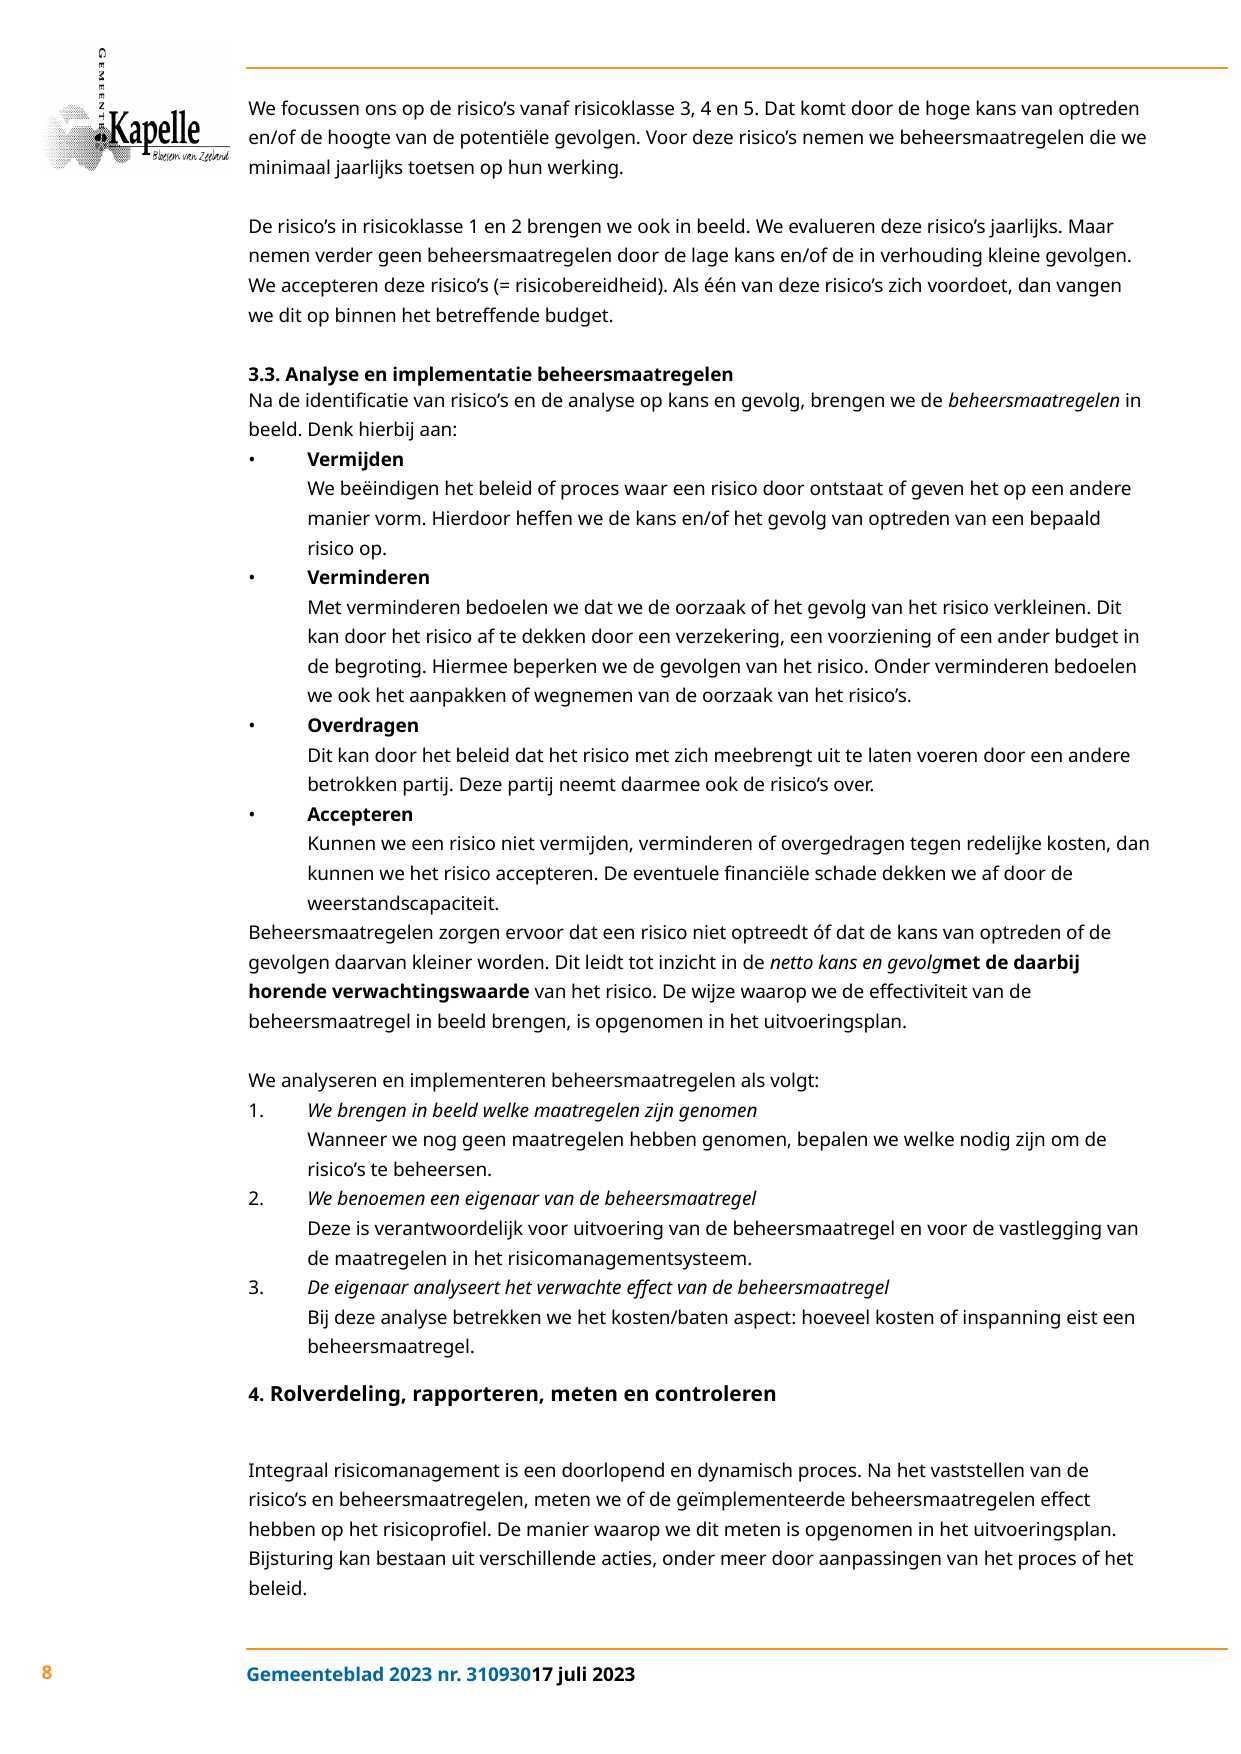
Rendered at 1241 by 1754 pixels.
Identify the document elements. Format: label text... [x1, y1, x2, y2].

text We analyseren en implementeren beheersmaatregelen als volgt: [248, 1067, 1152, 1093]
list Verminderen [248, 564, 1152, 590]
list Accepteren [248, 801, 1152, 827]
picture [41, 47, 231, 172]
list Dit kan door het beleid dat het risico met zich meebrengt uit te laten voeren door een andere betrokken partij. Deze partij neemt daarmee ook de risico’s over. [248, 742, 1152, 797]
list Overdragen [248, 712, 1152, 738]
list De eigenaar analyseert het verwachte effect van de beheersmaatregel [248, 1274, 1152, 1300]
text Na de identificatie van risico’s en de analyse op kans en gevolg, brengen we de beheersmaatregelen in beeld. Denk hierbij aan: [248, 387, 1152, 442]
list Vermijden [248, 446, 1152, 472]
text 3.3. Analyse en implementatie beheersmaatregelen [248, 361, 1152, 387]
list We beëindigen het beleid of proces waar een risico door ontstaat of geven het op een andere manier vorm. Hierdoor heffen we de kans en/of het gevolg van optreden van een bepaald risico op. [248, 476, 1152, 560]
text Integraal risicomanagement is een doorlopend en dynamisch proces. Na het vaststellen van de risico’s en beheersmaatregelen, meten we of de geïmplementeerde beheersmaatregelen effect hebben op het risicoprofiel. De manier waarop we dit meten is opgenomen in het uitvoeringsplan. Bijsturing kan bestaan uit verschillende acties, onder meer door aanpassingen van het proces of het beleid. [248, 1457, 1152, 1601]
text We focussen ons op de risico’s vanaf risicoklasse 3, 4 en 5. Dat komt door de hoge kans van optreden en/of de hoogte van de potentiële gevolgen. Voor deze risico’s nemen we beheersmaatregelen die we minimaal jaarlijks toetsen op hun werking. [248, 95, 1152, 180]
list Deze is verantwoordelijk voor uitvoering van de beheersmaatregel en voor de vastlegging van de maatregelen in het risicomanagementsysteem. [248, 1215, 1152, 1270]
list Kunnen we een risico niet vermijden, verminderen of overgedragen tegen redelijke kosten, dan kunnen we het risico accepteren. De eventuele financiële schade dekken we af door de weerstandscapaciteit. [248, 831, 1152, 915]
list We benoemen een eigenaar van de beheersmaatregel [248, 1186, 1152, 1211]
text Beheersmaatregelen zorgen ervoor dat een risico niet optreedt óf dat de kans van optreden of de gevolgen daarvan kleiner worden. Dit leidt tot inzicht in de netto kans en gevolgmet de daarbij horende verwachtingswaarde van het risico. De wijze waarop we de effectiviteit van de beheersmaatregel in beeld brengen, is opgenomen in het uitvoeringsplan. [248, 919, 1152, 1034]
list Met verminderen bedoelen we dat we de oorzaak of het gevolg van het risico verkleinen. Dit kan door het risico af te dekken door een verzekering, een voorziening of een ander budget in de begroting. Hiermee beperken we de gevolgen van het risico. Onder verminderen bedoelen we ook het aanpakken of wegnemen van de oorzaak van het risico’s. [248, 594, 1152, 708]
list Bij deze analyse betrekken we het kosten/baten aspect: hoeveel kosten of inspanning eist een beheersmaatregel. [248, 1304, 1152, 1359]
list Wanneer we nog geen maatregelen hebben genomen, bepalen we welke nodig zijn om de risico’s te beheersen. [248, 1126, 1152, 1182]
text 4. Rolverdeling, rapporteren, meten en controleren [248, 1379, 1152, 1407]
list We brengen in beeld welke maatregelen zijn genomen [248, 1097, 1152, 1122]
text De risico’s in risicoklasse 1 en 2 brengen we ook in beeld. We evalueren deze risico’s jaarlijks. Maar nemen verder geen beheersmaatregelen door de lage kans en/of de in verhouding kleine gevolgen. We accepteren deze risico’s (= risicobereidheid). Als één van deze risico’s zich voordoet, dan vangen we dit op binnen het betreffende budget. [248, 213, 1152, 328]
